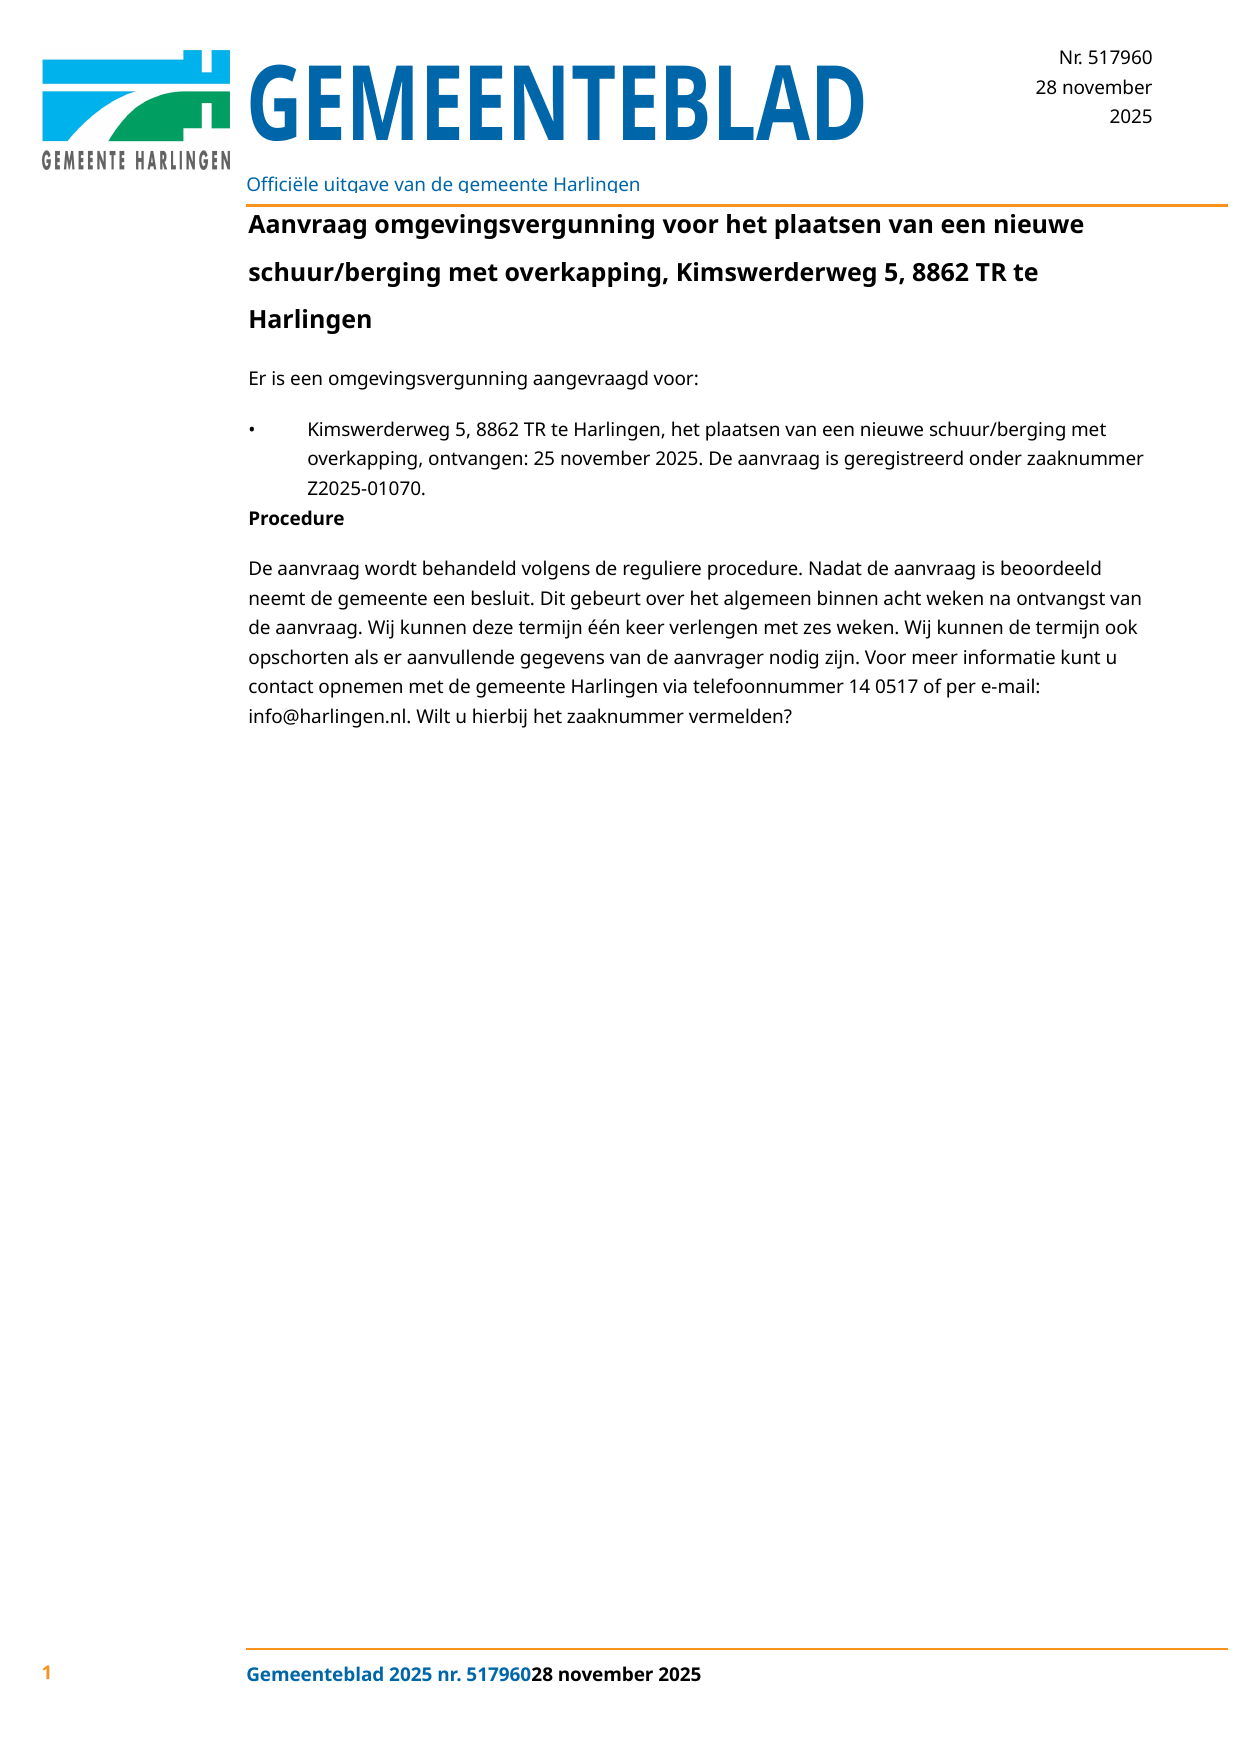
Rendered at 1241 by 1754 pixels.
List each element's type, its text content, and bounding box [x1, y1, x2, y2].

list Kimswerderweg 5, 8862 TR te Harlingen, het plaatsen van een nieuwe schuur/berging met overkapping, ontvangen: 25 november 2025. De aanvraag is geregistreerd onder zaaknummer Z2025-01070. [248, 416, 1152, 501]
picture [41, 47, 231, 172]
text Aanvraag omgevingsvergunning voor het plaatsen van een nieuwe schuur/berging met overkapping, Kimswerderweg 5, 8862 TR te Harlingen [248, 207, 1152, 336]
text Er is een omgevingsvergunning aangevraagd voor: [248, 366, 1152, 391]
text De aanvraag wordt behandeld volgens de reguliere procedure. Nadat de aanvraag is beoordeeld neemt de gemeente een besluit. Dit gebeurt over het algemeen binnen acht weken na ontvangst van de aanvraag. Wij kunnen deze termijn één keer verlengen met zes weken. Wij kunnen de termijn ook opschorten als er aanvullende gegevens van de aanvrager nodig zijn. Voor meer informatie kunt u contact opnemen met de gemeente Harlingen via telefoonnummer 14 0517 of per e-mail: info@harlingen.nl. Wilt u hierbij het zaaknummer vermelden? [248, 555, 1152, 729]
text Procedure [248, 505, 1152, 530]
